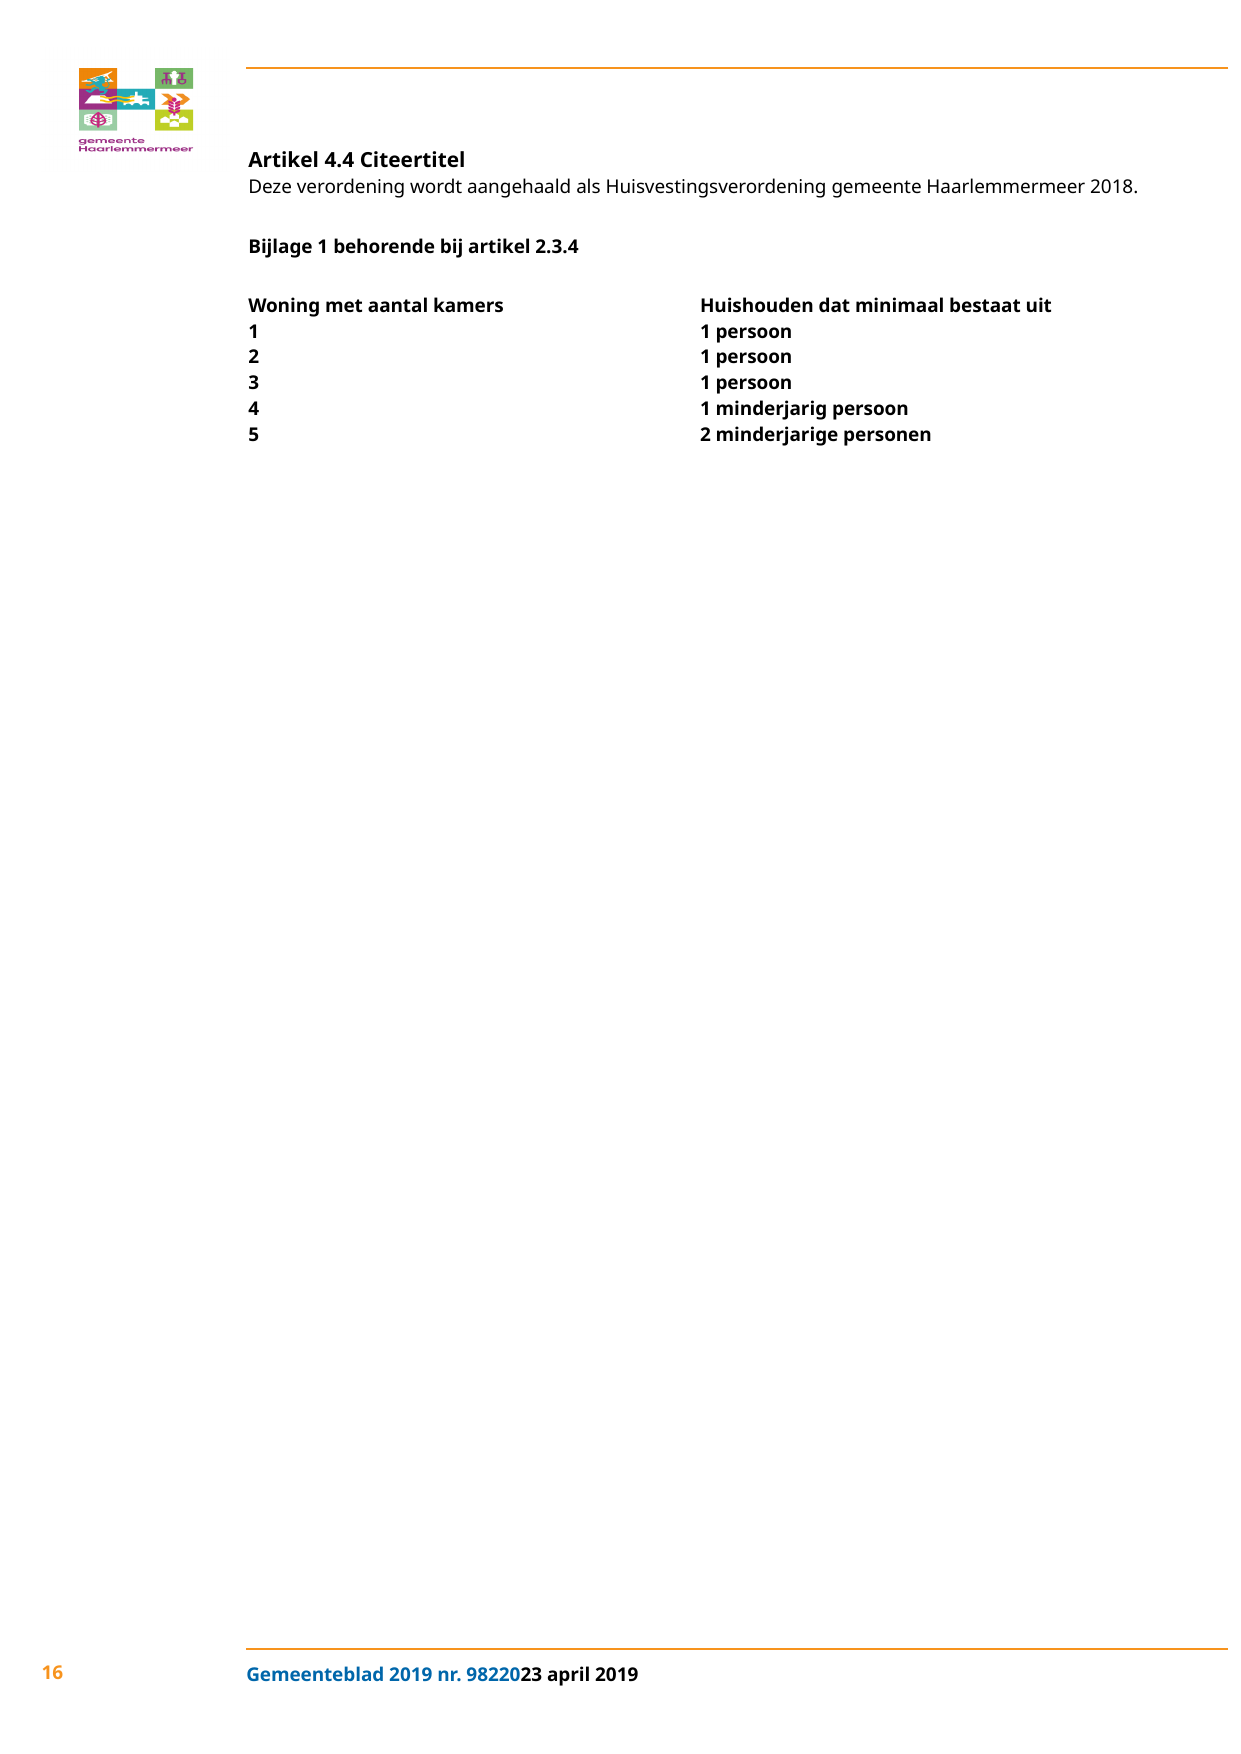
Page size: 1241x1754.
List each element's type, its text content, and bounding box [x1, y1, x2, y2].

table_cell 1 persoon [700, 318, 1152, 343]
table_header Woning met aantal kamers [248, 292, 700, 318]
table_cell 2 minderjarige personen [700, 421, 1152, 446]
table_cell 1 [248, 318, 700, 343]
text Deze verordening wordt aangehaald als Huisvestingsverordening gemeente Haarlemmermeer 2018. [248, 174, 1152, 199]
table_cell 1 persoon [700, 369, 1152, 395]
table_cell 1 minderjarig persoon [700, 395, 1152, 421]
text Bijlage 1 behorende bij artikel 2.3.4 [248, 233, 1152, 258]
text Artikel 4.4 Citeertitel [248, 145, 1152, 174]
table_cell 4 [248, 395, 700, 421]
table_cell 1 persoon [700, 344, 1152, 369]
table_cell 3 [248, 369, 700, 395]
table_cell 2 [248, 344, 700, 369]
picture [41, 47, 231, 172]
table_header Huishouden dat minimaal bestaat uit [700, 292, 1152, 318]
table_cell 5 [248, 421, 700, 446]
